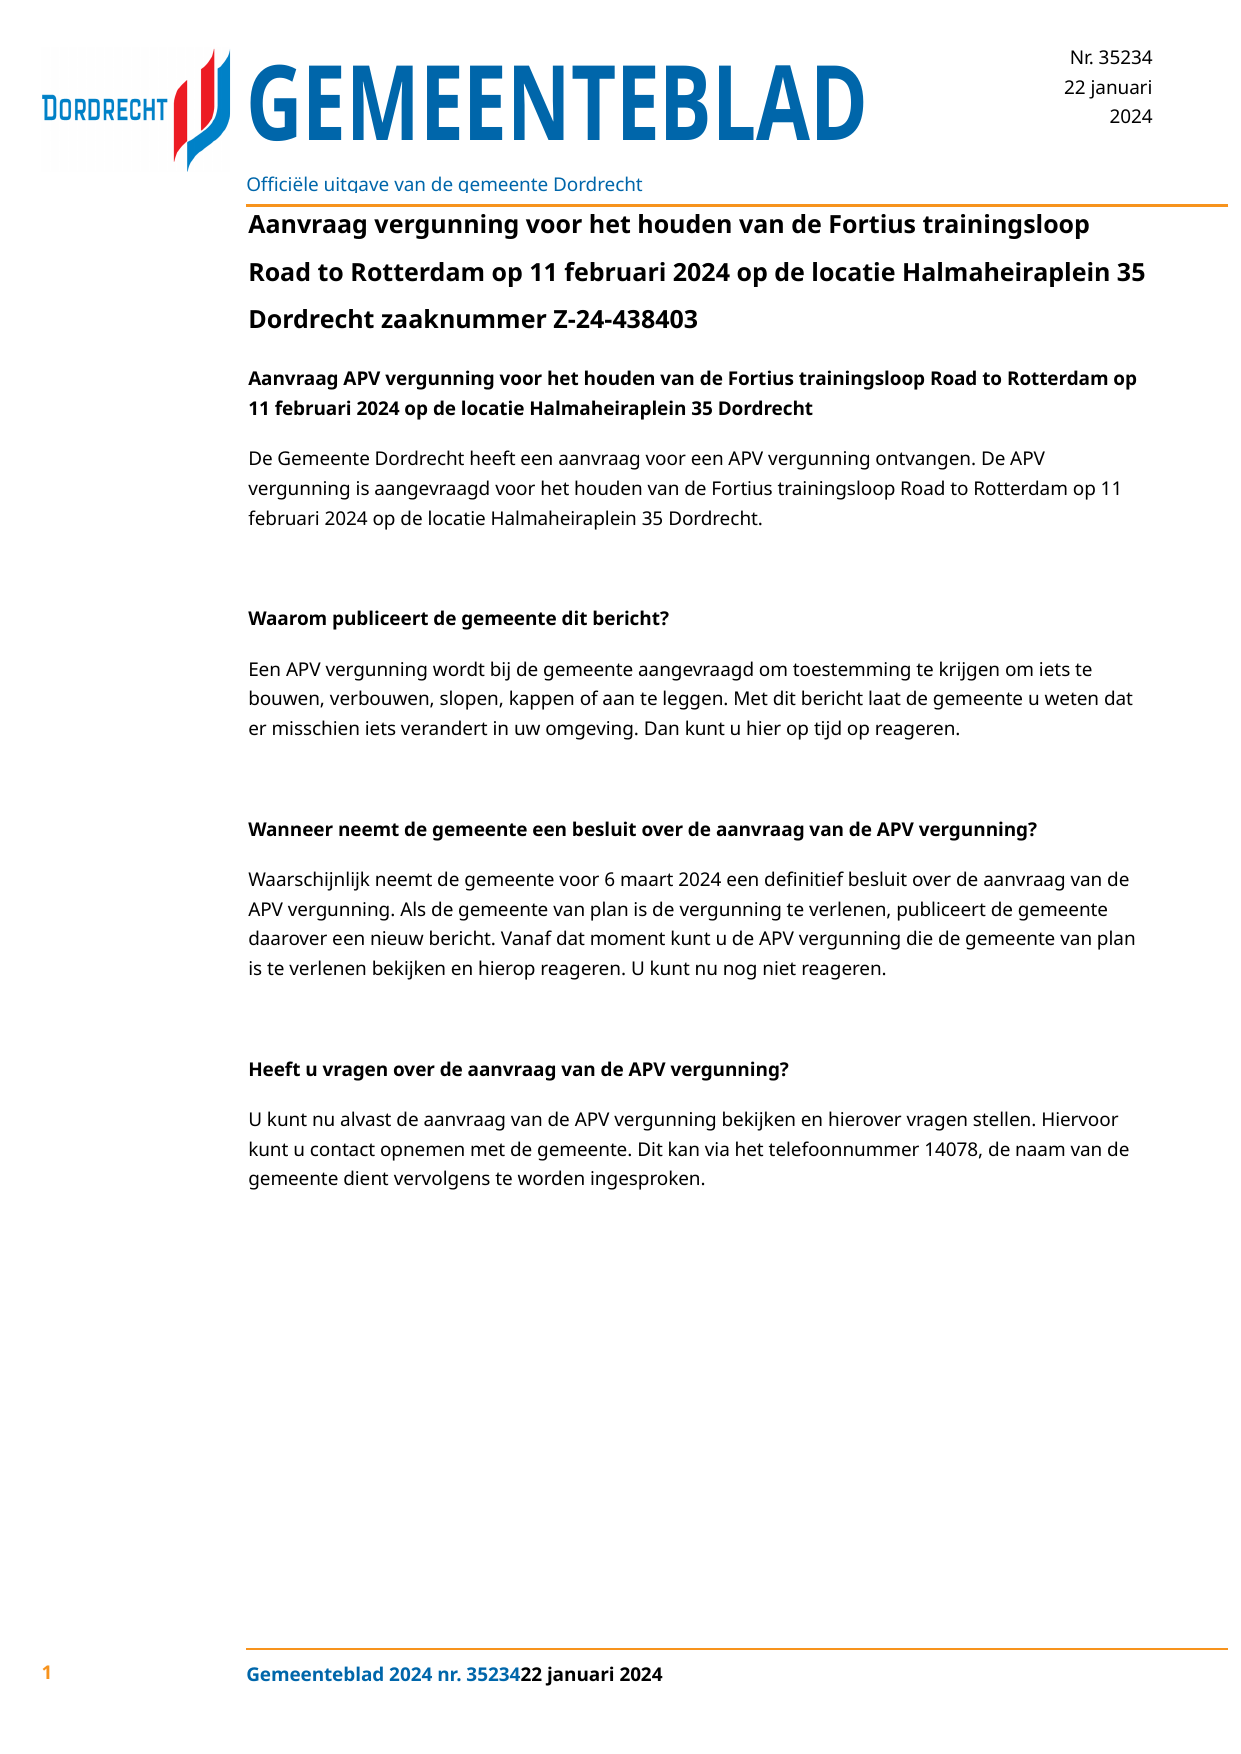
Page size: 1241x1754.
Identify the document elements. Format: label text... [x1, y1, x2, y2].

text Wanneer neemt de gemeente een besluit over de aanvraag van de APV vergunning? [248, 816, 1152, 842]
text Aanvraag APV vergunning voor het houden van de Fortius trainingsloop Road to Rotterdam op 11 februari 2024 op de locatie Halmaheiraplein 35 Dordrecht [248, 366, 1152, 421]
text Aanvraag vergunning voor het houden van de Fortius trainingsloop Road to Rotterdam op 11 februari 2024 op de locatie Halmaheiraplein 35 Dordrecht zaaknummer Z-24-438403 [248, 207, 1152, 336]
picture [41, 47, 231, 172]
text U kunt nu alvast de aanvraag van de APV vergunning bekijken en hierover vragen stellen. Hiervoor kunt u contact opnemen met de gemeente. Dit kan via het telefoonnummer 14078, de naam van de gemeente dient vervolgens te worden ingesproken. [248, 1106, 1152, 1191]
text Heeft u vragen over de aanvraag van de APV vergunning? [248, 1056, 1152, 1082]
text Een APV vergunning wordt bij de gemeente aangevraagd om toestemming te krijgen om iets te bouwen, verbouwen, slopen, kappen of aan te leggen. Met dit bericht laat de gemeente u weten dat er misschien iets verandert in uw omgeving. Dan kunt u hier op tijd op reageren. [248, 656, 1152, 741]
text De Gemeente Dordrecht heeft een aanvraag voor een APV vergunning ontvangen. De APV vergunning is aangevraagd voor het houden van de Fortius trainingsloop Road to Rotterdam op 11 februari 2024 op de locatie Halmaheiraplein 35 Dordrecht. [248, 446, 1152, 530]
text Waarschijnlijk neemt de gemeente voor 6 maart 2024 een definitief besluit over de aanvraag van de APV vergunning. Als de gemeente van plan is de vergunning te verlenen, publiceert de gemeente daarover een nieuw bericht. Vanaf dat moment kunt u de APV vergunning die de gemeente van plan is te verlenen bekijken en hierop reageren. U kunt nu nog niet reageren. [248, 866, 1152, 981]
text Waarom publiceert de gemeente dit bericht? [248, 606, 1152, 631]
